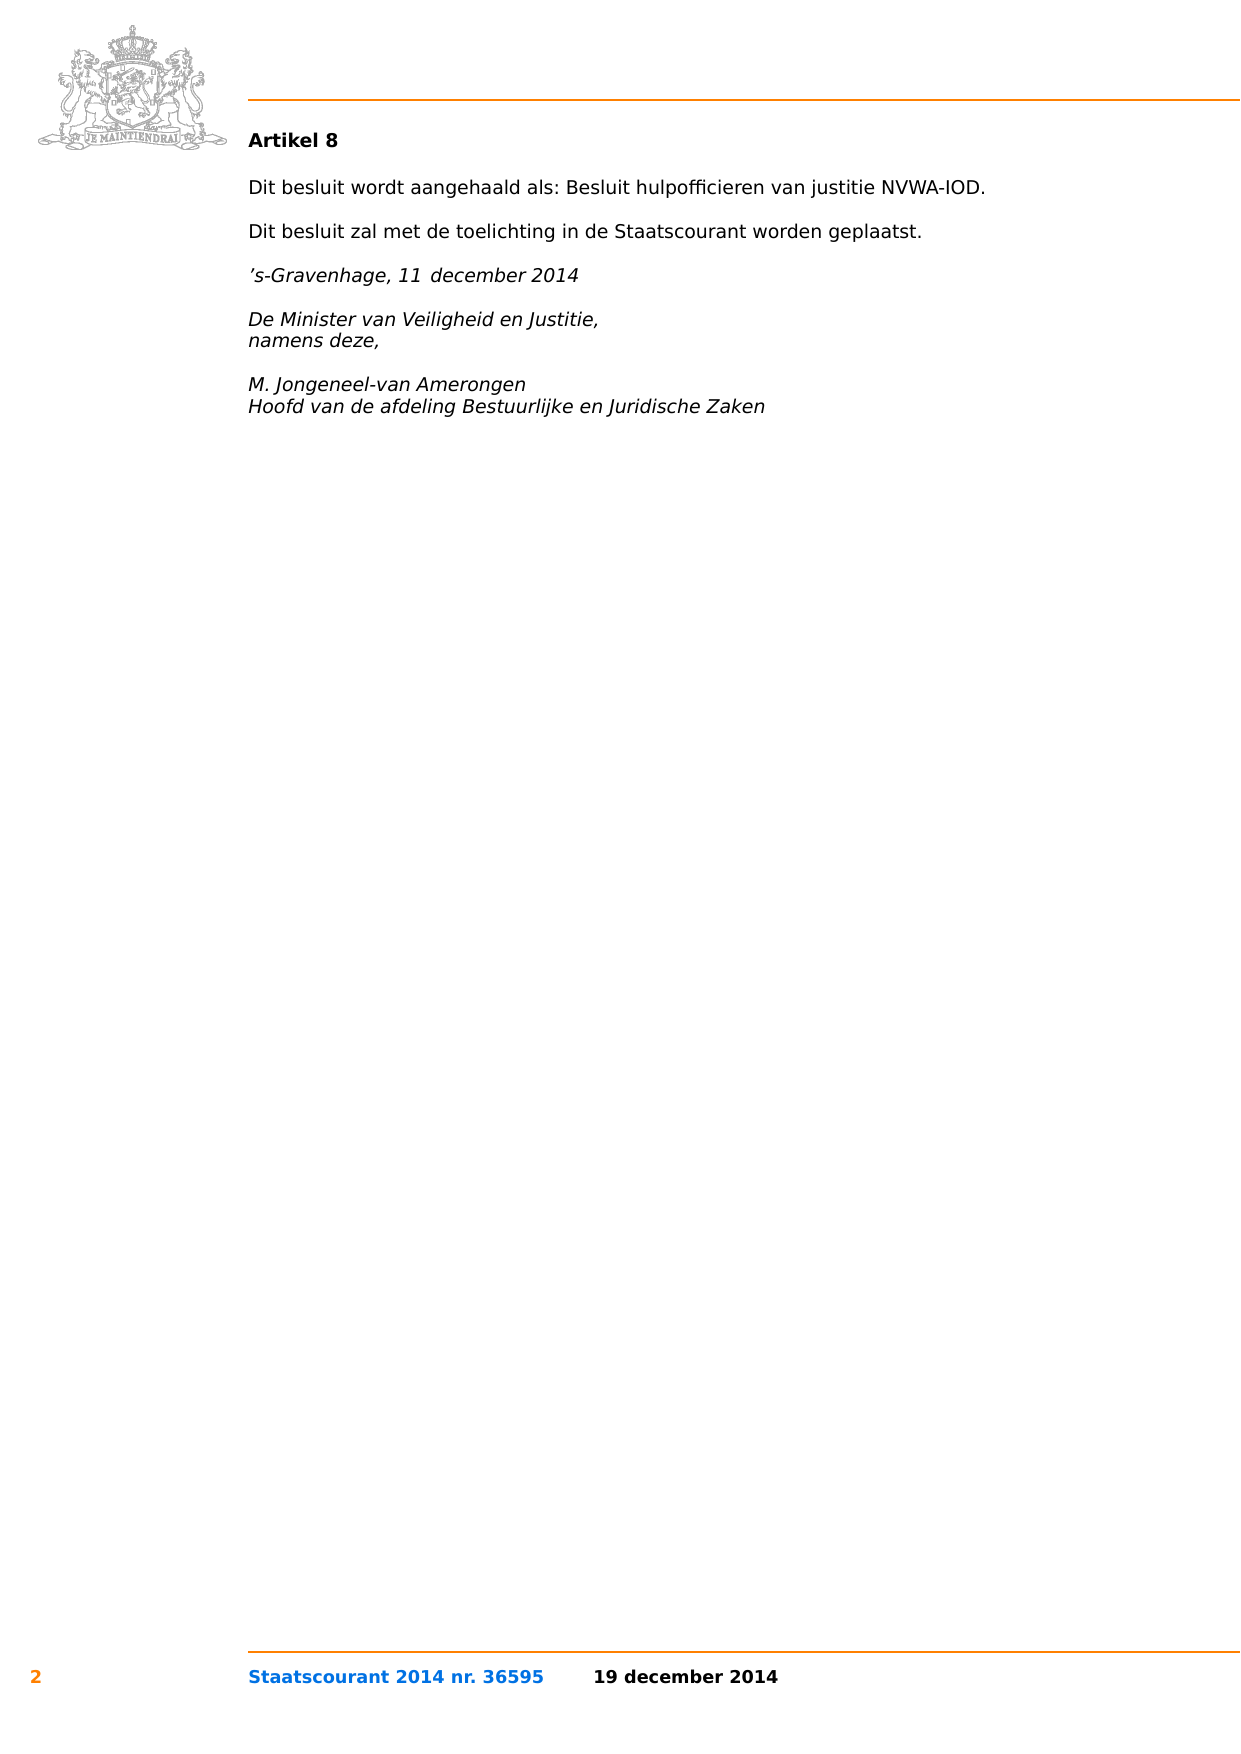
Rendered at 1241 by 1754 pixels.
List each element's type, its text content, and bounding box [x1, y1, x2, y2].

text ’s-Gravenhage, 11 december 2014 [248, 264, 1163, 287]
subtitle Artikel 8 [248, 130, 1163, 152]
text De Minister van Veiligheid en Justitie, namens deze, M. Jongeneel-van Amerongen Hoofd van de afdeling Bestuurlijke en Juridische Zaken [248, 308, 1163, 418]
text Dit besluit zal met de toelichting in de Staatscourant worden geplaatst. [248, 221, 1163, 243]
text Dit besluit wordt aangehaald als: Besluit hulpofficieren van justitie NVWA-IOD. [248, 177, 1163, 199]
picture [38, 25, 227, 150]
